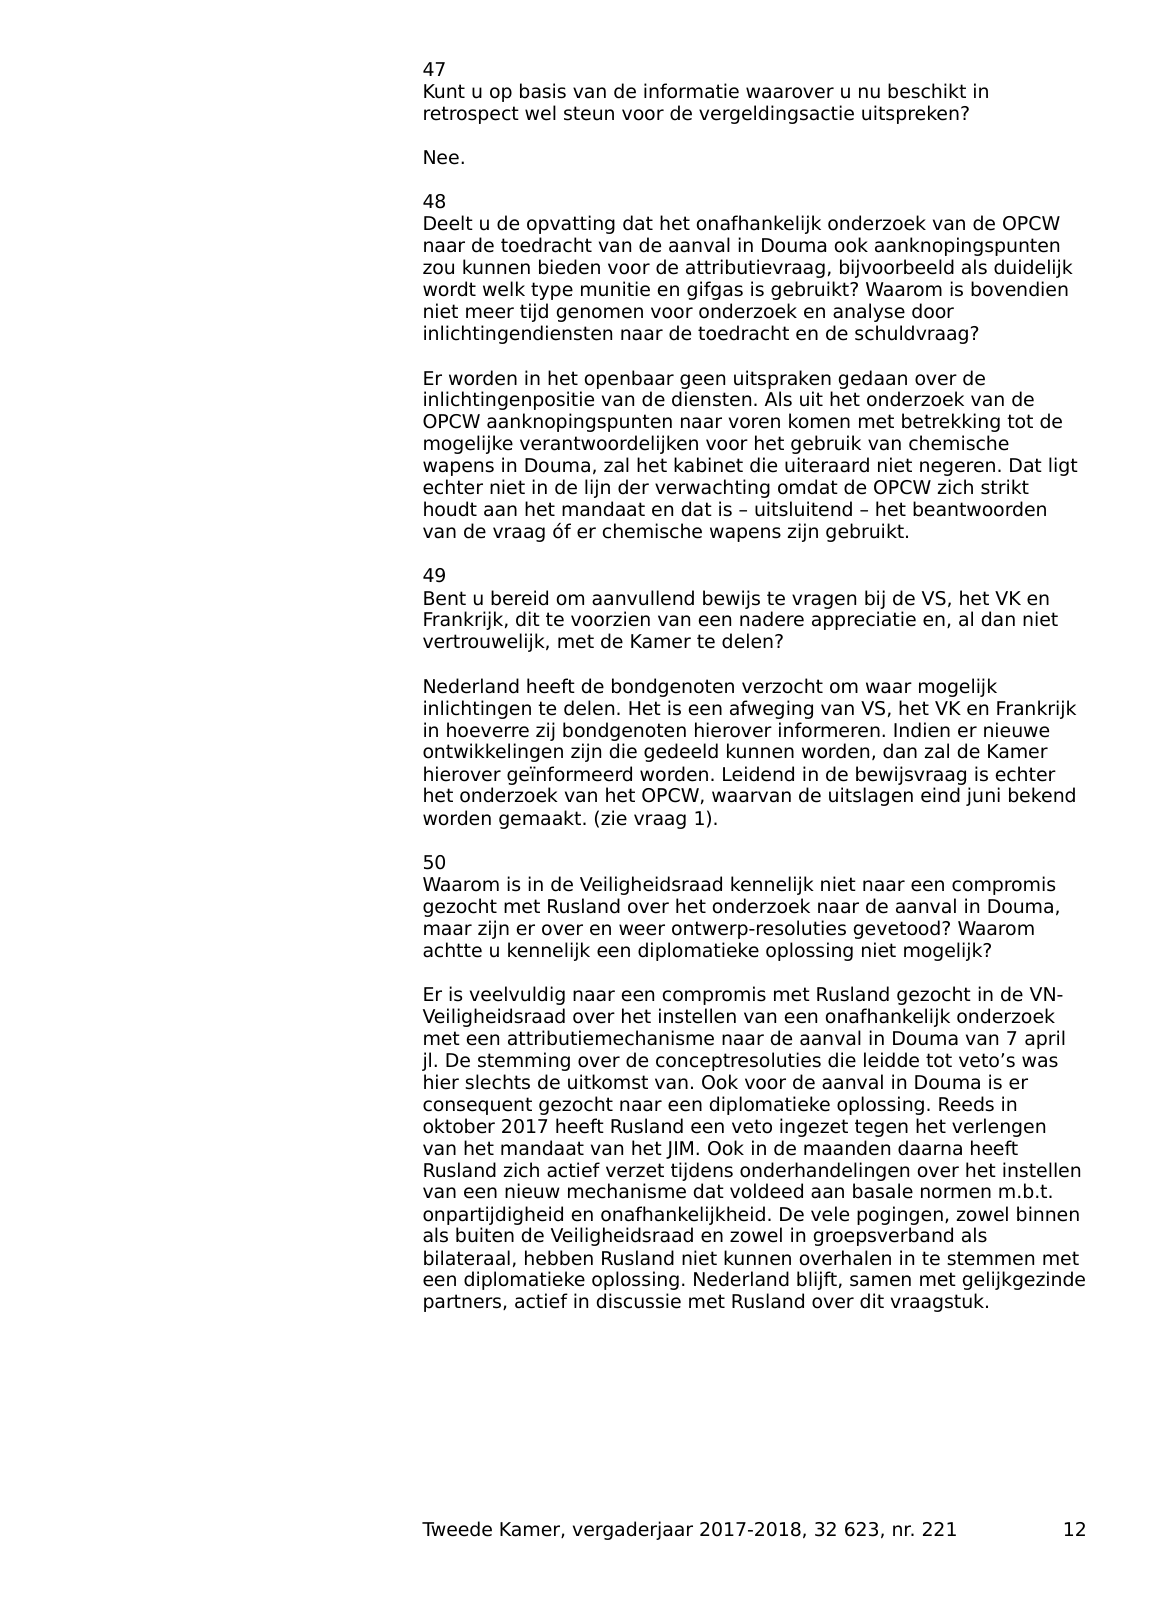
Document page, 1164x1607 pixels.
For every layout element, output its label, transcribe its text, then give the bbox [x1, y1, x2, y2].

text Kunt u op basis van de informatie waarover u nu beschikt in retrospect wel steun voor de vergeldingsactie uitspreken? [422, 81, 1087, 125]
text Nee. [422, 147, 1087, 169]
text 47 [422, 59, 1087, 81]
text Bent u bereid om aanvullend bewijs te vragen bij de VS, het VK en Frankrijk, dit te voorzien van een nadere appreciatie en, al dan niet vertrouwelijk, met de Kamer te delen? [422, 587, 1087, 653]
text 49 [422, 565, 1087, 587]
text Er is veelvuldig naar een compromis met Rusland gezocht in de VN-Veiligheidsraad over het instellen van een onafhankelijk onderzoek met een attributiemechanisme naar de aanval in Douma van 7 april jl. De stemming over de conceptresoluties die leidde tot veto’s was hier slechts de uitkomst van. Ook voor de aanval in Douma is er consequent gezocht naar een diplomatieke oplossing. Reeds in oktober 2017 heeft Rusland een veto ingezet tegen het verlengen van het mandaat van het JIM. Ook in de maanden daarna heeft Rusland zich actief verzet tijdens onderhandelingen over het instellen van een nieuw mechanisme dat voldeed aan basale normen m.b.t. onpartijdigheid en onafhankelijkheid. De vele pogingen, zowel binnen als buiten de Veiligheidsraad en zowel in groepsverband als bilateraal, hebben Rusland niet kunnen overhalen in te stemmen met een diplomatieke oplossing. Nederland blijft, samen met gelijkgezinde partners, actief in discussie met Rusland over dit vraagstuk. [422, 984, 1087, 1313]
text 48 [422, 191, 1087, 213]
text Deelt u de opvatting dat het onafhankelijk onderzoek van de OPCW naar de toedracht van de aanval in Douma ook aanknopingspunten zou kunnen bieden voor de attributievraag, bijvoorbeeld als duidelijk wordt welk type munitie en gifgas is gebruikt? Waarom is bovendien niet meer tijd genomen voor onderzoek en analyse door inlichtingendiensten naar de toedracht en de schuldvraag? [422, 213, 1087, 345]
text 50 [422, 852, 1087, 873]
text Nederland heeft de bondgenoten verzocht om waar mogelijk inlichtingen te delen. Het is een afweging van VS, het VK en Frankrijk in hoeverre zij bondgenoten hierover informeren. Indien er nieuwe ontwikkelingen zijn die gedeeld kunnen worden, dan zal de Kamer hierover geïnformeerd worden. Leidend in de bewijsvraag is echter het onderzoek van het OPCW, waarvan de uitslagen eind juni bekend worden gemaakt. (zie vraag 1). [422, 676, 1087, 829]
text Waarom is in de Veiligheidsraad kennelijk niet naar een compromis gezocht met Rusland over het onderzoek naar de aanval in Douma, maar zijn er over en weer ontwerp-resoluties gevetood? Waarom achtte u kennelijk een diplomatieke oplossing niet mogelijk? [422, 873, 1087, 961]
text Er worden in het openbaar geen uitspraken gedaan over de inlichtingenpositie van de diensten. Als uit het onderzoek van de OPCW aanknopingspunten naar voren komen met betrekking tot de mogelijke verantwoordelijken voor het gebruik van chemische wapens in Douma, zal het kabinet die uiteraard niet negeren. Dat ligt echter niet in de lijn der verwachting omdat de OPCW zich strikt houdt aan het mandaat en dat is – uitsluitend – het beantwoorden van de vraag óf er chemische wapens zijn gebruikt. [422, 367, 1087, 543]
